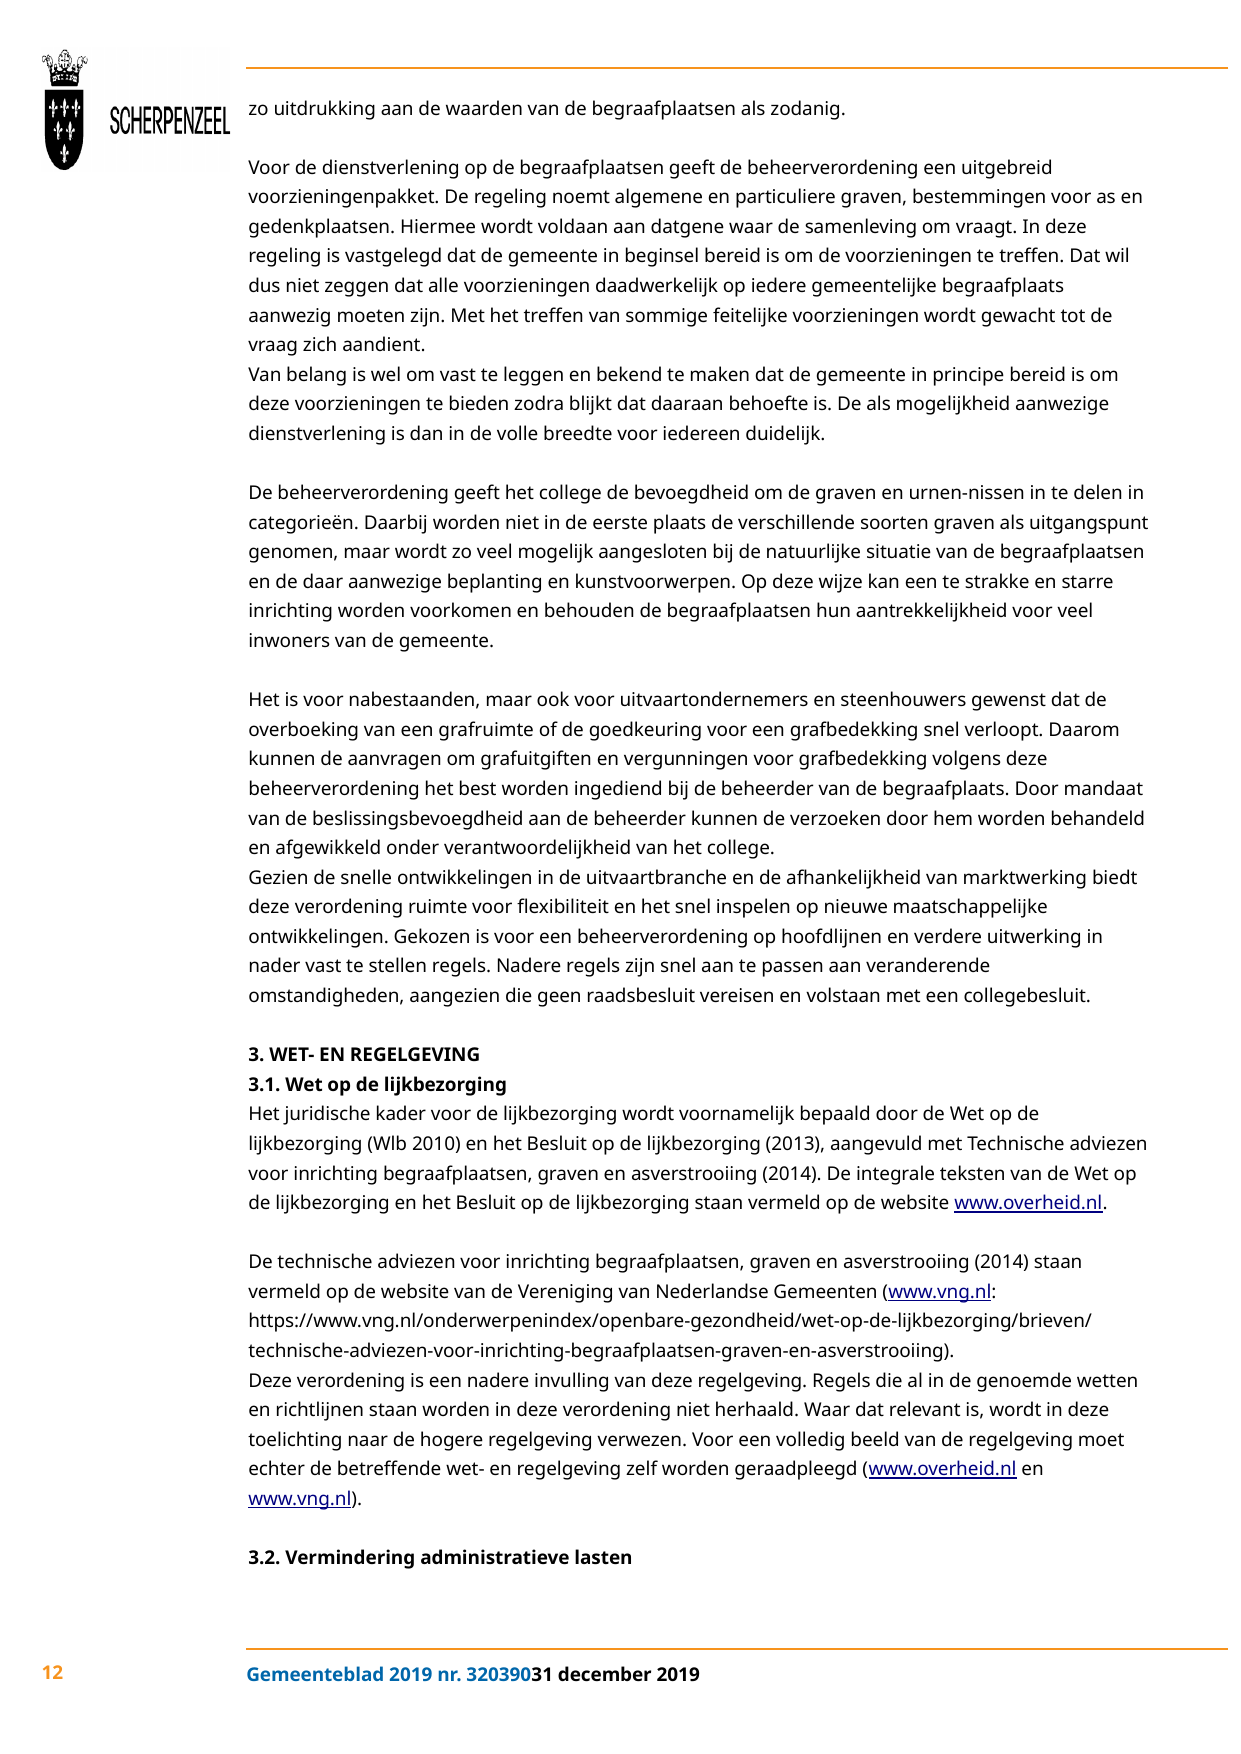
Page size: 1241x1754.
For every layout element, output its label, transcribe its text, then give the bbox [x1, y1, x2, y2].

text Het is voor nabestaanden, maar ook voor uitvaartondernemers en steenhouwers gewenst dat de overboeking van een grafruimte of de goedkeuring voor een grafbedekking snel verloopt. Daarom kunnen de aanvragen om grafuitgiften en vergunningen voor grafbedekking volgens deze beheerverordening het best worden ingediend bij de beheerder van de begraafplaats. Door mandaat van de beslissingsbevoegdheid aan de beheerder kunnen de verzoeken door hem worden behandeld en afgewikkeld onder verantwoordelijkheid van het college. [248, 686, 1152, 860]
text Van belang is wel om vast te leggen en bekend te maken dat de gemeente in principe bereid is om deze voorzieningen te bieden zodra blijkt dat daaraan behoefte is. De als mogelijkheid aanwezige dienstverlening is dan in de volle breedte voor iedereen duidelijk. [248, 361, 1152, 446]
text Gezien de snelle ontwikkelingen in de uitvaartbranche en de afhankelijkheid van marktwerking biedt deze verordening ruimte voor flexibiliteit en het snel inspelen op nieuwe maatschappelijke ontwikkelingen. Gekozen is voor een beheerverordening op hoofdlijnen en verdere uitwerking in nader vast te stellen regels. Nadere regels zijn snel aan te passen aan veranderende omstandigheden, aangezien die geen raadsbesluit vereisen en volstaan met een collegebesluit. [248, 864, 1152, 1008]
picture [41, 47, 231, 172]
text Voor de dienstverlening op de begraafplaatsen geeft de beheerverordening een uitgebreid voorzieningenpakket. De regeling noemt algemene en particuliere graven, bestemmingen voor as en gedenkplaatsen. Hiermee wordt voldaan aan datgene waar de samenleving om vraagt. In deze regeling is vastgelegd dat de gemeente in beginsel bereid is om de voorzieningen te treffen. Dat wil dus niet zeggen dat alle voorzieningen daadwerkelijk op iedere gemeentelijke begraafplaats aanwezig moeten zijn. Met het treffen van sommige feitelijke voorzieningen wordt gewacht tot de vraag zich aandient. [248, 154, 1152, 357]
text Het juridische kader voor de lijkbezorging wordt voornamelijk bepaald door de Wet op de lijkbezorging (Wlb 2010) en het Besluit op de lijkbezorging (2013), aangevuld met Technische adviezen voor inrichting begraafplaatsen, graven en asverstrooiing (2014). De integrale teksten van de Wet op de lijkbezorging en het Besluit op de lijkbezorging staan vermeld op de website www.overheid.nl. [248, 1101, 1152, 1215]
text zo uitdrukking aan de waarden van de begraafplaatsen als zodanig. [248, 95, 1152, 121]
text De technische adviezen voor inrichting begraafplaatsen, graven en asverstrooiing (2014) staan vermeld op de website van de Vereniging van Nederlandse Gemeenten (www.vng.nl: https://www.vng.nl/onderwerpenindex/openbare-gezondheid/wet-op-de-lijkbezorging/brieven/technische-adviezen-voor-inrichting-begraafplaatsen-graven-en-asverstrooiing). [248, 1248, 1152, 1363]
text De beheerverordening geeft het college de bevoegdheid om de graven en urnen-nissen in te delen in categorieën. Daarbij worden niet in de eerste plaats de verschillende soorten graven als uitgangspunt genomen, maar wordt zo veel mogelijk aangesloten bij de natuurlijke situatie van de begraafplaatsen en de daar aanwezige beplanting en kunstvoorwerpen. Op deze wijze kan een te strakke en starre inrichting worden voorkomen en behouden de begraafplaatsen hun aantrekkelijkheid voor veel inwoners van de gemeente. [248, 479, 1152, 653]
text 3. WET- EN REGELGEVING [248, 1041, 1152, 1067]
text Deze verordening is een nadere invulling van deze regelgeving. Regels die al in de genoemde wetten en richtlijnen staan worden in deze verordening niet herhaald. Waar dat relevant is, wordt in deze toelichting naar de hogere regelgeving verwezen. Voor een volledig beeld van de regelgeving moet echter de betreffende wet- en regelgeving zelf worden geraadpleegd (www.overheid.nl en www.vng.nl). [248, 1367, 1152, 1511]
text 3.1. Wet op de lijkbezorging [248, 1071, 1152, 1097]
text 3.2. Vermindering administratieve lasten [248, 1544, 1152, 1570]
